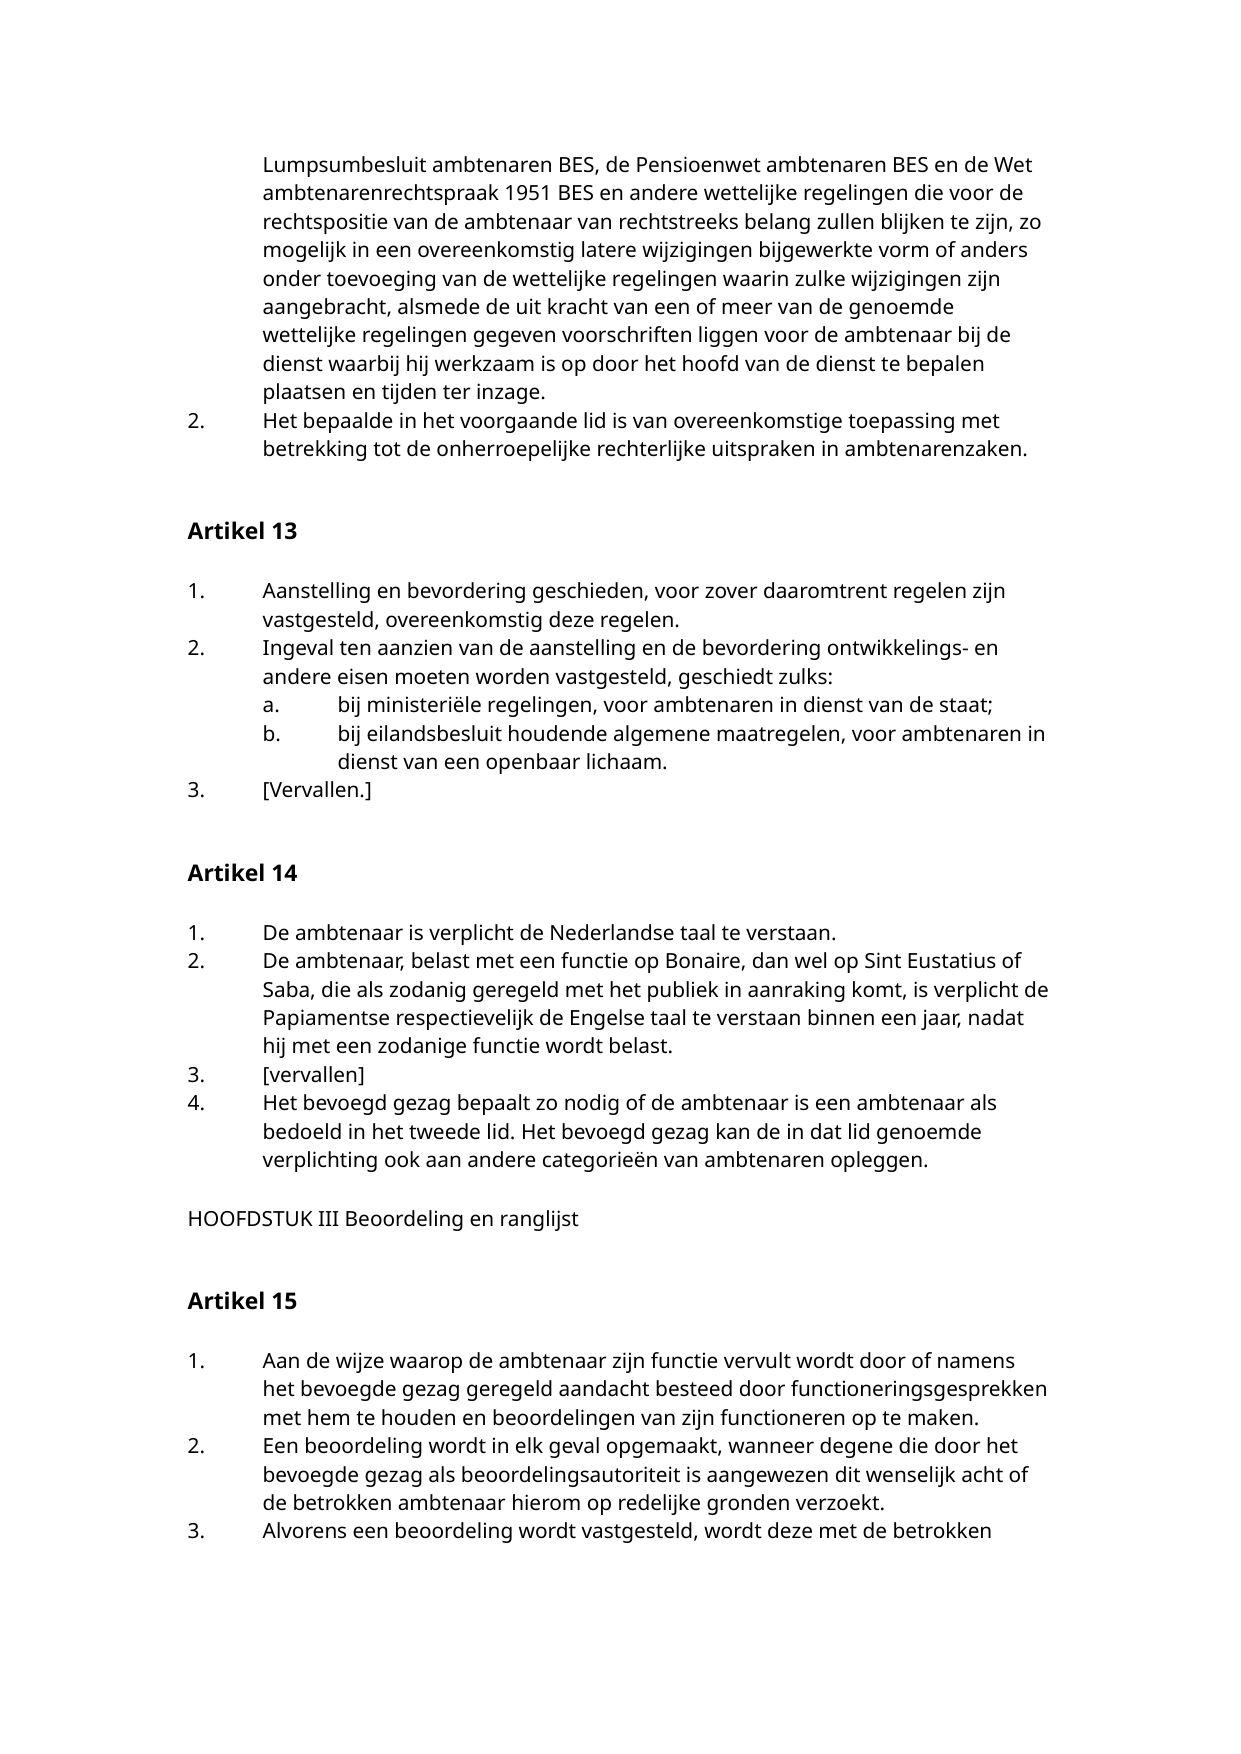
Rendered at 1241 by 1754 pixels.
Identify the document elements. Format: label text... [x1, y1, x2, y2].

list De ambtenaar is verplicht de Nederlandse taal te verstaan. [187, 918, 1053, 946]
list Het bevoegd gezag bepaalt zo nodig of de ambtenaar is een ambtenaar als bedoeld in het tweede lid. Het bevoegd gezag kan de in dat lid genoemde verplichting ook aan andere categorieën van ambtenaren opleggen. [187, 1088, 1053, 1174]
subtitle Artikel 14 [187, 857, 1053, 888]
list Het bepaalde in het voorgaande lid is van overeenkomstige toepassing met betrekking tot de onherroepelijke rechterlijke uitspraken in ambtenarenzaken. [187, 406, 1053, 463]
subtitle HOOFDSTUK III Beoordeling en ranglijst [187, 1204, 1053, 1232]
list De ambtenaar, belast met een functie op Bonaire, dan wel op Sint Eustatius of Saba, die als zodanig geregeld met het publiek in aanraking komt, is verplicht de Papiamentse respectievelijk de Engelse taal te verstaan binnen een jaar, nadat hij met een zodanige functie wordt belast. [187, 946, 1053, 1060]
list Ingeval ten aanzien van de aanstelling en de bevordering ontwikkelings- en andere eisen moeten worden vastgesteld, geschiedt zulks: [187, 633, 1053, 690]
list Aanstelling en bevordering geschieden, voor zover daaromtrent regelen zijn vastgesteld, overeenkomstig deze regelen. [187, 577, 1053, 633]
list Aan de wijze waarop de ambtenaar zijn functie vervult wordt door of namens het bevoegde gezag geregeld aandacht besteed door functioneringsgesprekken met hem te houden en beoordelingen van zijn functioneren op te maken. [187, 1346, 1053, 1431]
list Alvorens een beoordeling wordt vastgesteld, wordt deze met de betrokken [187, 1517, 1053, 1545]
list bij eilandsbesluit houdende algemene maatregelen, voor ambtenaren in dienst van een openbaar lichaam. [262, 719, 1053, 776]
subtitle Artikel 13 [187, 515, 1053, 547]
list [Vervallen.] [187, 776, 1053, 804]
list [vervallen] [187, 1060, 1053, 1088]
list bij ministeriële regelingen, voor ambtenaren in dienst van de staat; [262, 690, 1053, 719]
list Lumpsumbesluit ambtenaren BES, de Pensioenwet ambtenaren BES en de Wet ambtenarenrechtspraak 1951 BES en andere wettelijke regelingen die voor de rechtspositie van de ambtenaar van rechtstreeks belang zullen blijken te zijn, zo mogelijk in een overeenkomstig latere wijzigingen bijgewerkte vorm of anders onder toevoeging van de wettelijke regelingen waarin zulke wijzigingen zijn aangebracht, alsmede de uit kracht van een of meer van de genoemde wettelijke regelingen gegeven voorschriften liggen voor de ambtenaar bij de dienst waarbij hij werkzaam is op door het hoofd van de dienst te bepalen plaatsen en tijden ter inzage. [187, 150, 1053, 406]
list Een beoordeling wordt in elk geval opgemaakt, wanneer degene die door het bevoegde gezag als beoordelingsautoriteit is aangewezen dit wenselijk acht of de betrokken ambtenaar hierom op redelijke gronden verzoekt. [187, 1431, 1053, 1517]
subtitle Artikel 15 [187, 1285, 1053, 1316]
